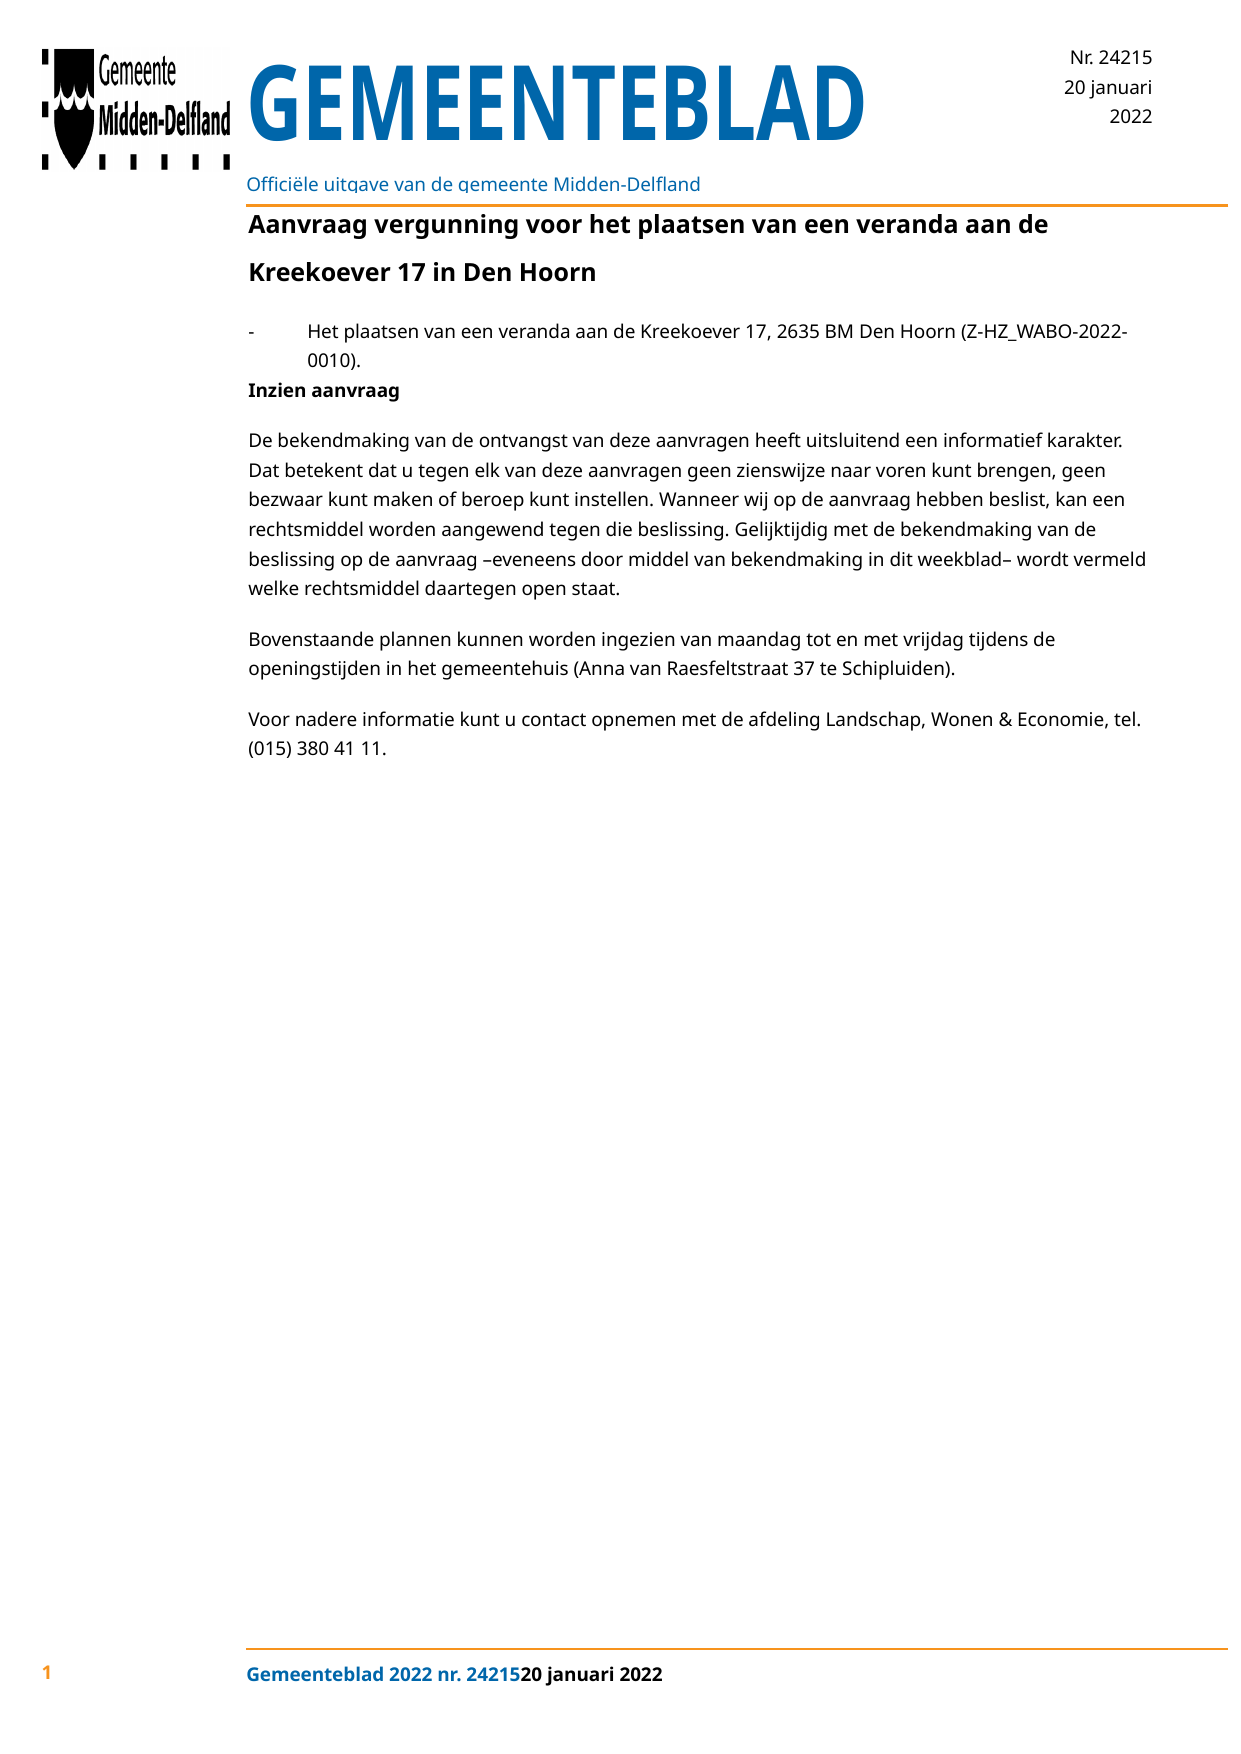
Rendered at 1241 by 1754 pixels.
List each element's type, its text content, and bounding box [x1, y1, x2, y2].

text Bovenstaande plannen kunnen worden ingezien van maandag tot en met vrijdag tijdens de openingstijden in het gemeentehuis (Anna van Raesfeltstraat 37 te Schipluiden). [248, 626, 1152, 681]
list Het plaatsen van een veranda aan de Kreekoever 17, 2635 BM Den Hoorn (Z-HZ_WABO-2022-0010). [248, 318, 1152, 373]
text Inzien aanvraag [248, 377, 1152, 403]
picture [41, 47, 231, 172]
text De bekendmaking van de ontvangst van deze aanvragen heeft uitsluitend een informatief karakter. Dat betekent dat u tegen elk van deze aanvragen geen zienswijze naar voren kunt brengen, geen bezwaar kunt maken of beroep kunt instellen. Wanneer wij op de aanvraag hebben beslist, kan een rechtsmiddel worden aangewend tegen die beslissing. Gelijktijdig met de bekendmaking van de beslissing op de aanvraag –eveneens door middel van bekendmaking in dit weekblad– wordt vermeld welke rechtsmiddel daartegen open staat. [248, 427, 1152, 601]
text Aanvraag vergunning voor het plaatsen van een veranda aan de Kreekoever 17 in Den Hoorn [248, 207, 1152, 288]
text Voor nadere informatie kunt u contact opnemen met de afdeling Landschap, Wonen & Economie, tel. (015) 380 41 11. [248, 706, 1152, 761]
